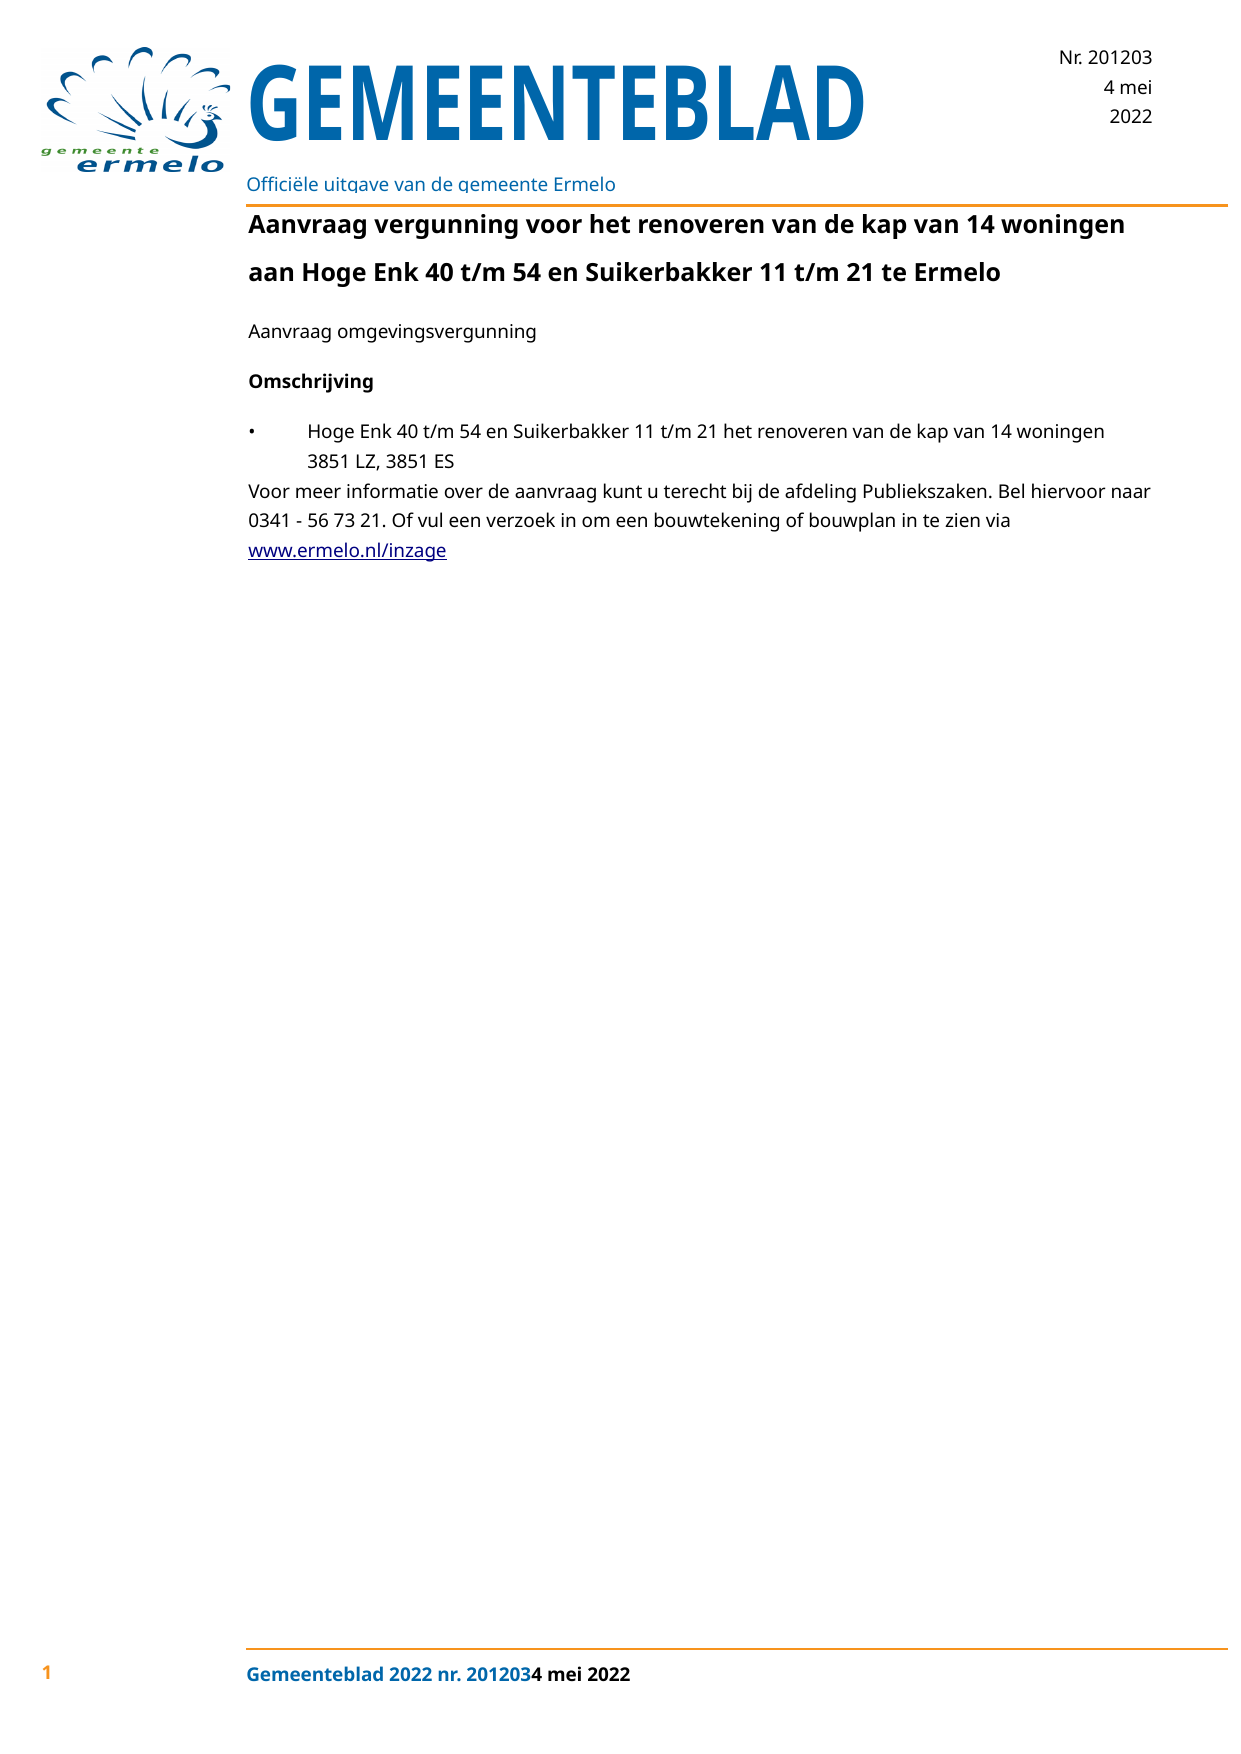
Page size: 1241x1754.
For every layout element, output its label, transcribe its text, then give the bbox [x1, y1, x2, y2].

text Aanvraag vergunning voor het renoveren van de kap van 14 woningen aan Hoge Enk 40 t/m 54 en Suikerbakker 11 t/m 21 te Ermelo [248, 207, 1152, 288]
text Omschrijving [248, 368, 1152, 394]
text Voor meer informatie over de aanvraag kunt u terecht bij de afdeling Publiekszaken. Bel hiervoor naar 0341 - 56 73 21. Of vul een verzoek in om een bouwtekening of bouwplan in te zien via www.ermelo.nl/inzage [248, 478, 1152, 563]
text Aanvraag omgevingsvergunning [248, 318, 1152, 344]
list Hoge Enk 40 t/m 54 en Suikerbakker 11 t/m 21 het renoveren van de kap van 14 woningen 3851 LZ, 3851 ES [248, 419, 1152, 474]
picture [41, 47, 231, 172]
